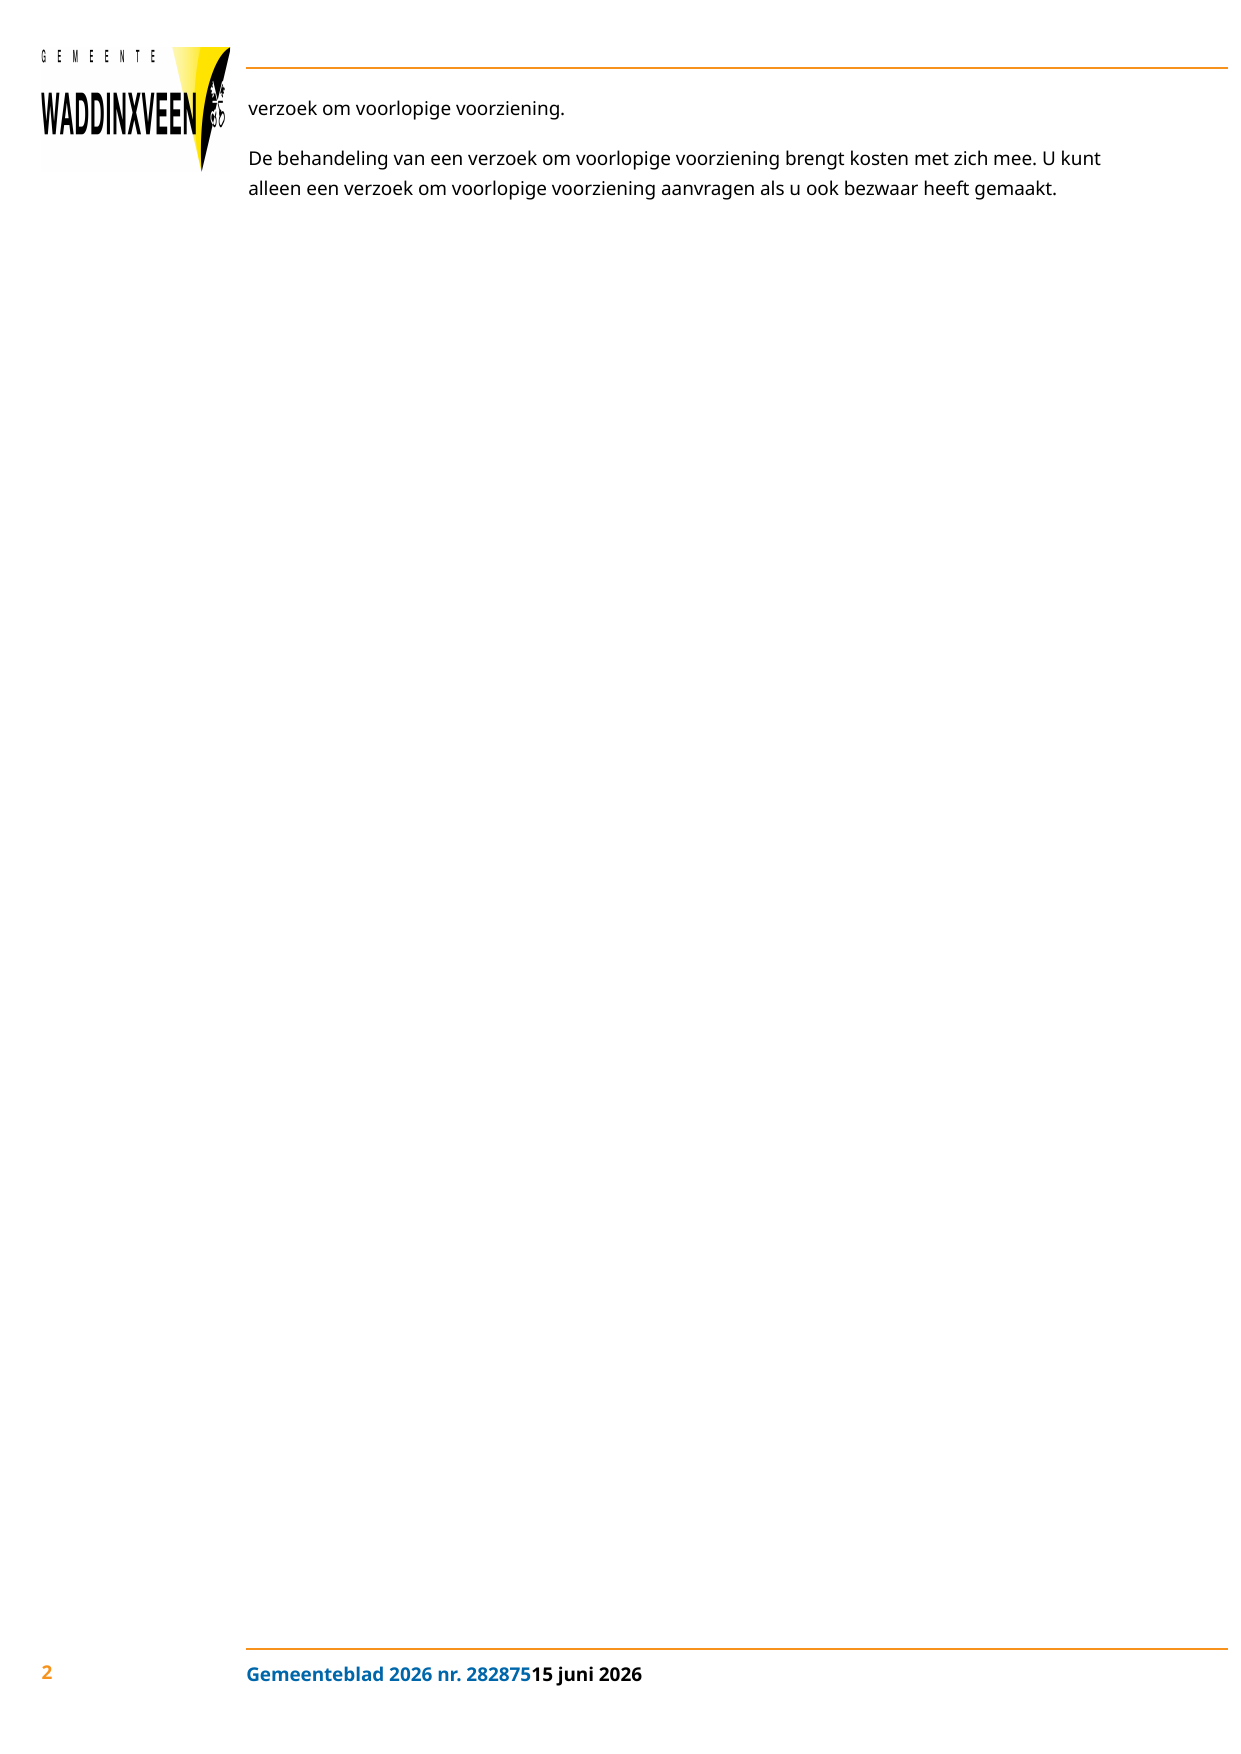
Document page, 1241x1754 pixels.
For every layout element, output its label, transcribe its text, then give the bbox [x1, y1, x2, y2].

text verzoek om voorlopige voorziening. [248, 95, 1152, 121]
picture [41, 47, 231, 172]
text De behandeling van een verzoek om voorlopige voorziening brengt kosten met zich mee. U kunt alleen een verzoek om voorlopige voorziening aanvragen als u ook bezwaar heeft gemaakt. [248, 145, 1152, 201]
